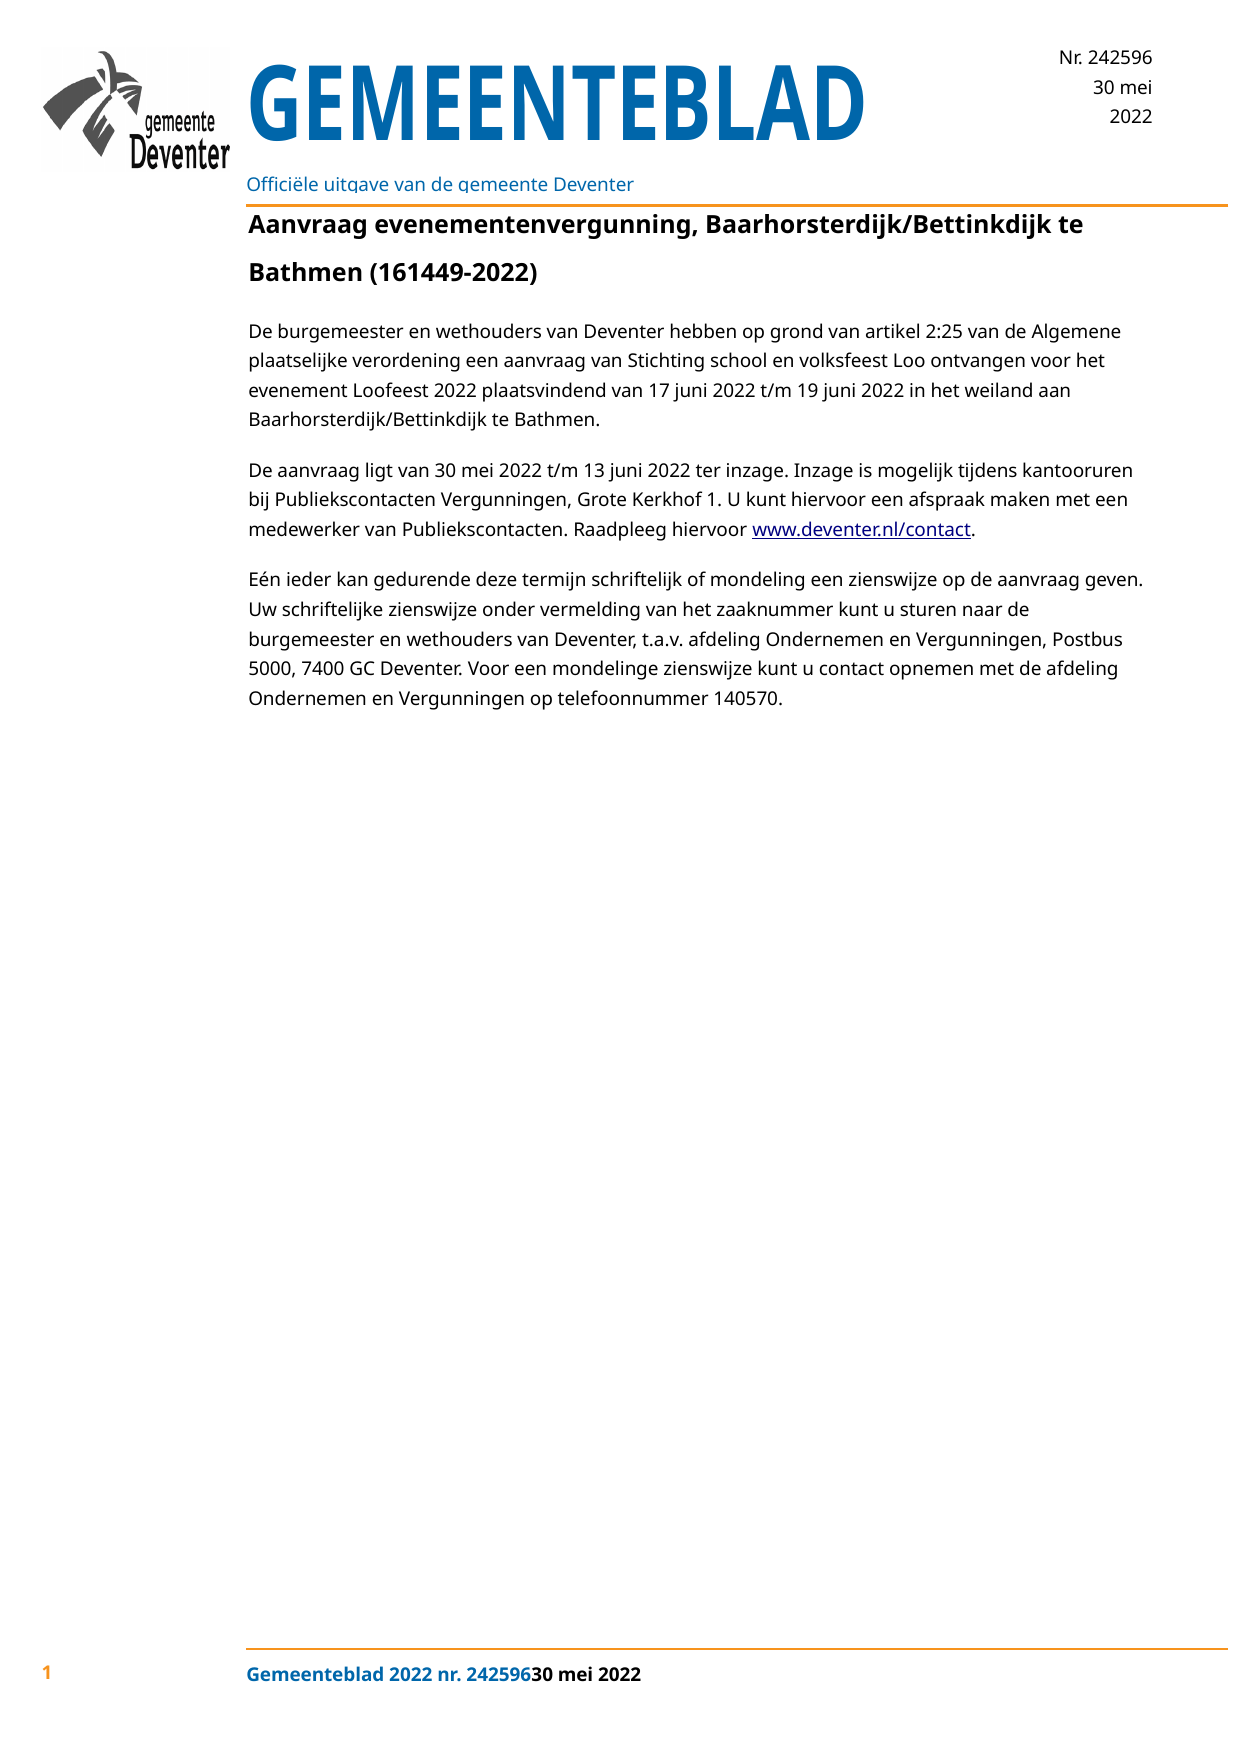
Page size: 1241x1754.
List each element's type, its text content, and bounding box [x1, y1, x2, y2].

picture [41, 47, 231, 172]
text Eén ieder kan gedurende deze termijn schriftelijk of mondeling een zienswijze op de aanvraag geven. Uw schriftelijke zienswijze onder vermelding van het zaaknummer kunt u sturen naar de burgemeester en wethouders van Deventer, t.a.v. afdeling Ondernemen en Vergunningen, Postbus 5000, 7400 GC Deventer. Voor een mondelinge zienswijze kunt u contact opnemen met de afdeling Ondernemen en Vergunningen op telefoonnummer 140570. [248, 567, 1152, 711]
text De burgemeester en wethouders van Deventer hebben op grond van artikel 2:25 van de Algemene plaatselijke verordening een aanvraag van Stichting school en volksfeest Loo ontvangen voor het evenement Loofeest 2022 plaatsvindend van 17 juni 2022 t/m 19 juni 2022 in het weiland aan Baarhorsterdijk/Bettinkdijk te Bathmen. [248, 318, 1152, 432]
text Aanvraag evenementenvergunning, Baarhorsterdijk/Bettinkdijk te Bathmen (161449-2022) [248, 207, 1152, 288]
text De aanvraag ligt van 30 mei 2022 t/m 13 juni 2022 ter inzage. Inzage is mogelijk tijdens kantooruren bij Publiekscontacten Vergunningen, Grote Kerkhof 1. U kunt hiervoor een afspraak maken met een medewerker van Publiekscontacten. Raadpleeg hiervoor www.deventer.nl/contact. [248, 457, 1152, 542]
